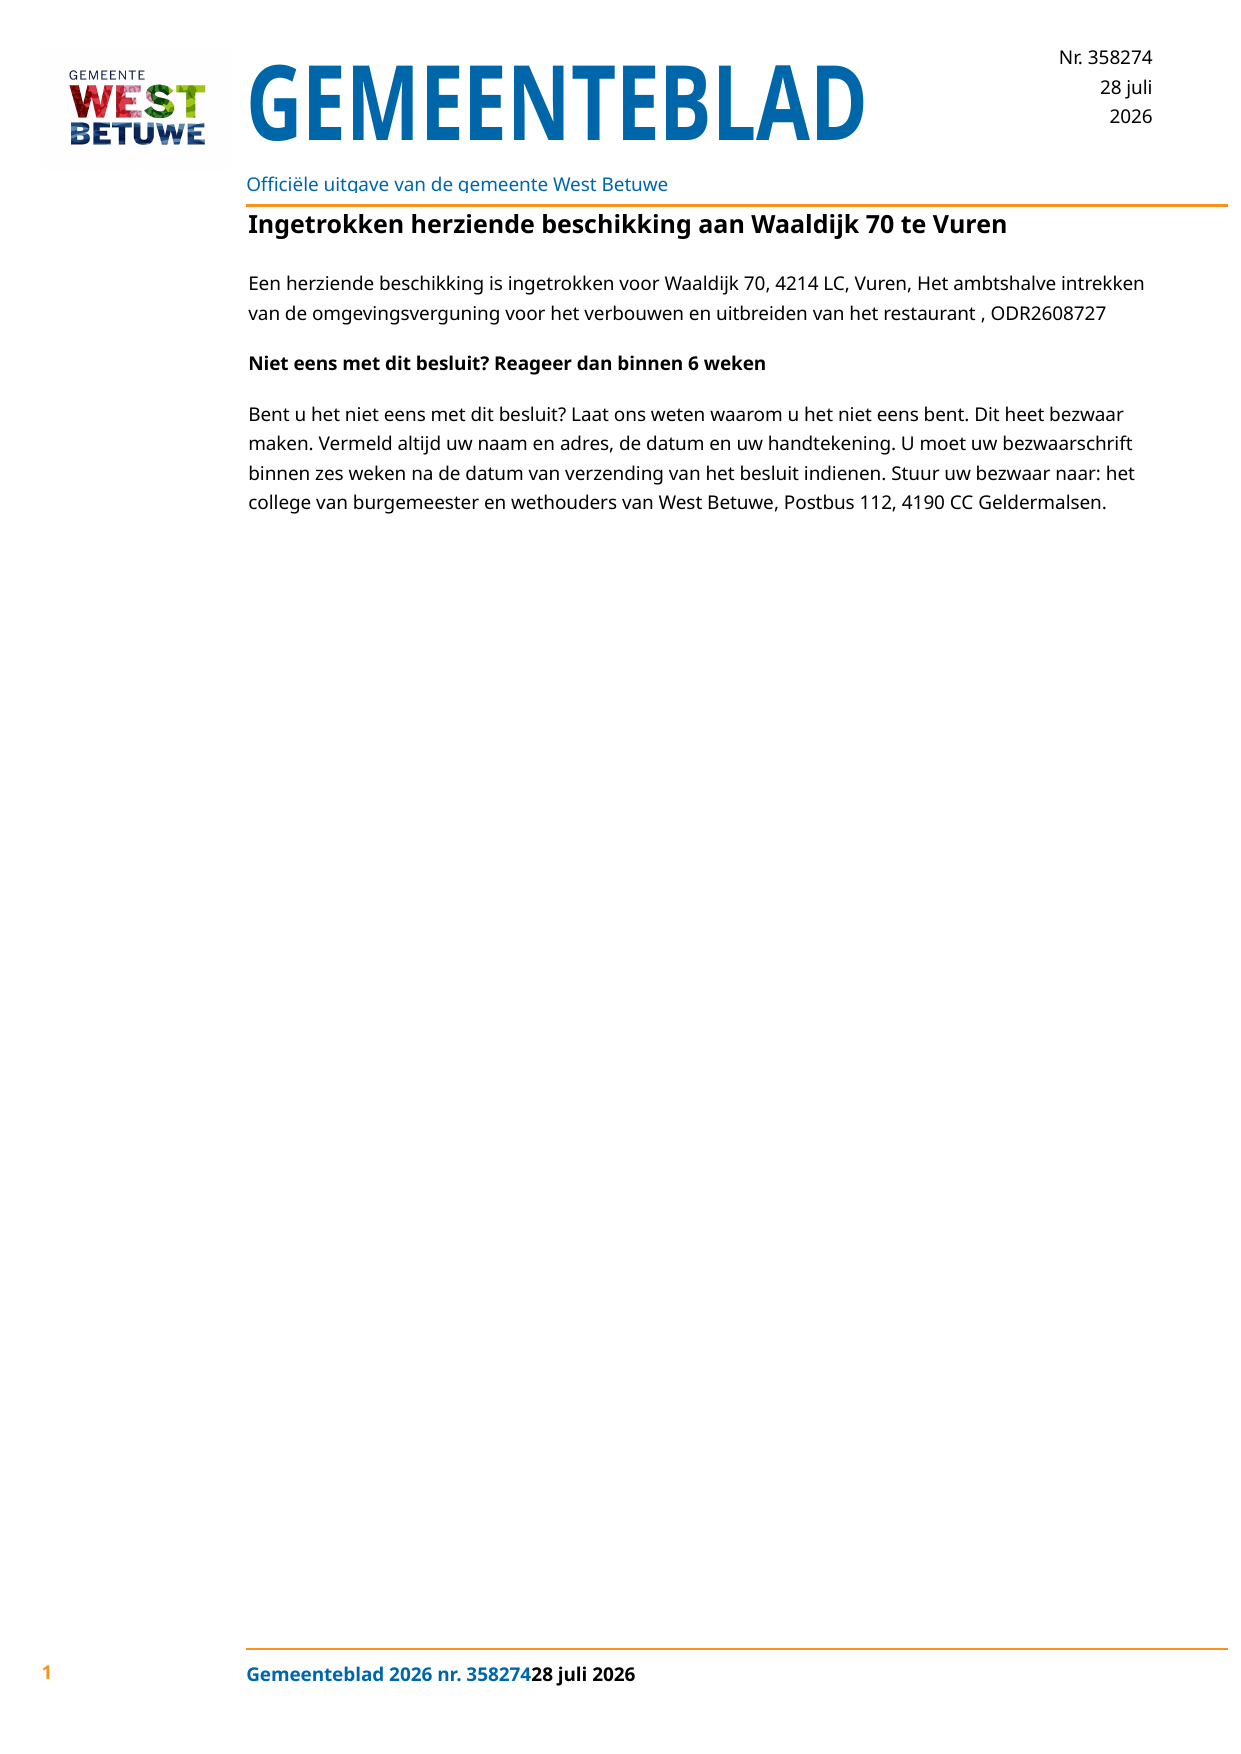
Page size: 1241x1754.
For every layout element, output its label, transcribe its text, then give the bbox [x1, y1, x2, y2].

text Een herziende beschikking is ingetrokken voor Waaldijk 70, 4214 LC, Vuren, Het ambtshalve intrekken van de omgevingsverguning voor het verbouwen en uitbreiden van het restaurant , ODR2608727 [248, 270, 1152, 326]
text Niet eens met dit besluit? Reageer dan binnen 6 weken [248, 350, 1152, 376]
picture [41, 47, 231, 172]
text Bent u het niet eens met dit besluit? Laat ons weten waarom u het niet eens bent. Dit heet bezwaar maken. Vermeld altijd uw naam en adres, de datum en uw handtekening. U moet uw bezwaarschrift binnen zes weken na de datum van verzending van het besluit indienen. Stuur uw bezwaar naar: het college van burgemeester en wethouders van West Betuwe, Postbus 112, 4190 CC Geldermalsen. [248, 401, 1152, 515]
text Ingetrokken herziende beschikking aan Waaldijk 70 te Vuren [248, 207, 1152, 241]
